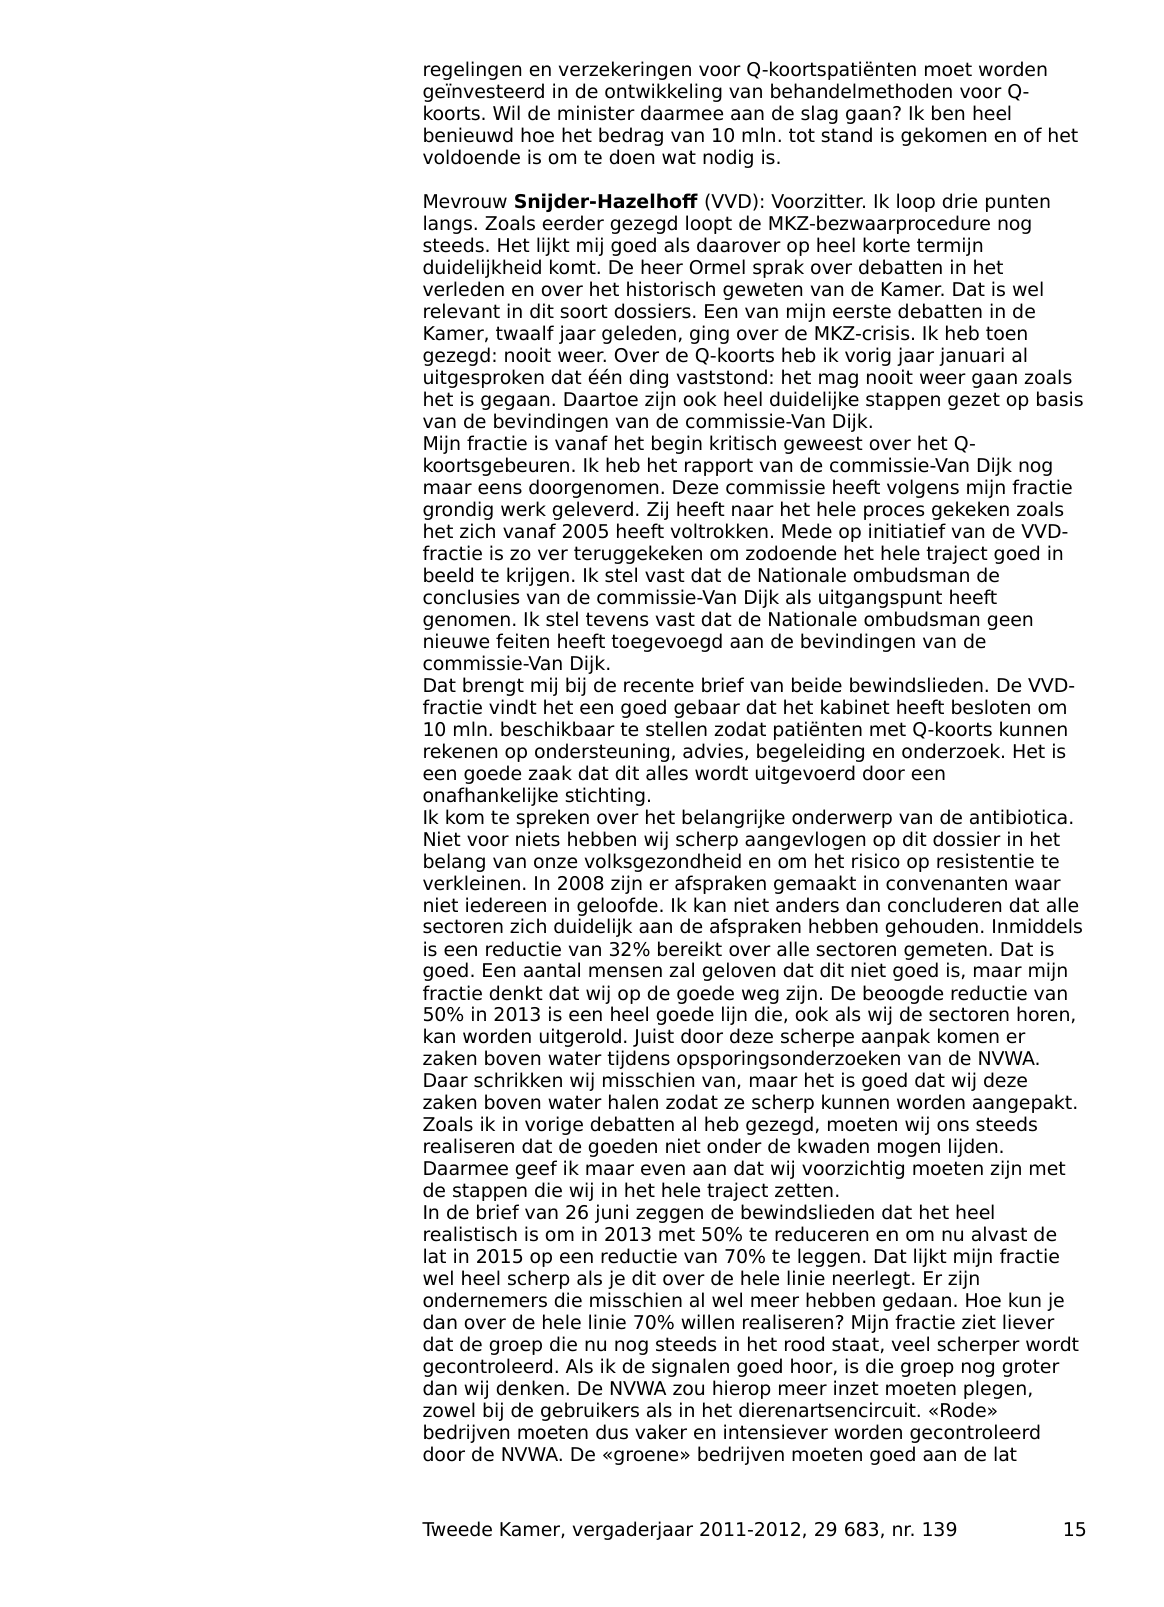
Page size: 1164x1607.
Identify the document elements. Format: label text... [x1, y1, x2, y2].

text regelingen en verzekeringen voor Q-koortspatiënten moet worden geïnvesteerd in de ontwikkeling van behandelmethoden voor Q-koorts. Wil de minister daarmee aan de slag gaan? Ik ben heel benieuwd hoe het bedrag van 10 mln. tot stand is gekomen en of het voldoende is om te doen wat nodig is. [422, 59, 1087, 169]
text Dat brengt mij bij de recente brief van beide bewindslieden. De VVD-fractie vindt het een goed gebaar dat het kabinet heeft besloten om 10 mln. beschikbaar te stellen zodat patiënten met Q-koorts kunnen rekenen op ondersteuning, advies, begeleiding en onderzoek. Het is een goede zaak dat dit alles wordt uitgevoerd door een onafhankelijke stichting. [422, 675, 1087, 807]
text Mevrouw Snijder-Hazelhoff (VVD): Voorzitter. Ik loop drie punten langs. Zoals eerder gezegd loopt de MKZ-bezwaarprocedure nog steeds. Het lijkt mij goed als daarover op heel korte termijn duidelijkheid komt. De heer Ormel sprak over debatten in het verleden en over het historisch geweten van de Kamer. Dat is wel relevant in dit soort dossiers. Een van mijn eerste debatten in de Kamer, twaalf jaar geleden, ging over de MKZ-crisis. Ik heb toen gezegd: nooit weer. Over de Q-koorts heb ik vorig jaar januari al uitgesproken dat één ding vaststond: het mag nooit weer gaan zoals het is gegaan. Daartoe zijn ook heel duidelijke stappen gezet op basis van de bevindingen van de commissie-Van Dijk. [422, 191, 1087, 433]
text Mijn fractie is vanaf het begin kritisch geweest over het Q-koortsgebeuren. Ik heb het rapport van de commissie-Van Dijk nog maar eens doorgenomen. Deze commissie heeft volgens mijn fractie grondig werk geleverd. Zij heeft naar het hele proces gekeken zoals het zich vanaf 2005 heeft voltrokken. Mede op initiatief van de VVD-fractie is zo ver teruggekeken om zodoende het hele traject goed in beeld te krijgen. Ik stel vast dat de Nationale ombudsman de conclusies van de commissie-Van Dijk als uitgangspunt heeft genomen. Ik stel tevens vast dat de Nationale ombudsman geen nieuwe feiten heeft toegevoegd aan de bevindingen van de commissie-Van Dijk. [422, 433, 1087, 675]
text In de brief van 26 juni zeggen de bewindslieden dat het heel realistisch is om in 2013 met 50% te reduceren en om nu alvast de lat in 2015 op een reductie van 70% te leggen. Dat lijkt mijn fractie wel heel scherp als je dit over de hele linie neerlegt. Er zijn ondernemers die misschien al wel meer hebben gedaan. Hoe kun je dan over de hele linie 70% willen realiseren? Mijn fractie ziet liever dat de groep die nu nog steeds in het rood staat, veel scherper wordt gecontroleerd. Als ik de signalen goed hoor, is die groep nog groter dan wij denken. De NVWA zou hierop meer inzet moeten plegen, zowel bij de gebruikers als in het dierenartsencircuit. «Rode» bedrijven moeten dus vaker en intensiever worden gecontroleerd door de NVWA. De «groene» bedrijven moeten goed aan de lat [422, 1202, 1087, 1466]
text Ik kom te spreken over het belangrijke onderwerp van de antibiotica. Niet voor niets hebben wij scherp aangevlogen op dit dossier in het belang van onze volksgezondheid en om het risico op resistentie te verkleinen. In 2008 zijn er afspraken gemaakt in convenanten waar niet iedereen in geloofde. Ik kan niet anders dan concluderen dat alle sectoren zich duidelijk aan de afspraken hebben gehouden. Inmiddels is een reductie van 32% bereikt over alle sectoren gemeten. Dat is goed. Een aantal mensen zal geloven dat dit niet goed is, maar mijn fractie denkt dat wij op de goede weg zijn. De beoogde reductie van 50% in 2013 is een heel goede lijn die, ook als wij de sectoren horen, kan worden uitgerold. Juist door deze scherpe aanpak komen er zaken boven water tijdens opsporingsonderzoeken van de NVWA. Daar schrikken wij misschien van, maar het is goed dat wij deze zaken boven water halen zodat ze scherp kunnen worden aangepakt. Zoals ik in vorige debatten al heb gezegd, moeten wij ons steeds realiseren dat de goeden niet onder de kwaden mogen lijden. Daarmee geef ik maar even aan dat wij voorzichtig moeten zijn met de stappen die wij in het hele traject zetten. [422, 807, 1087, 1202]
